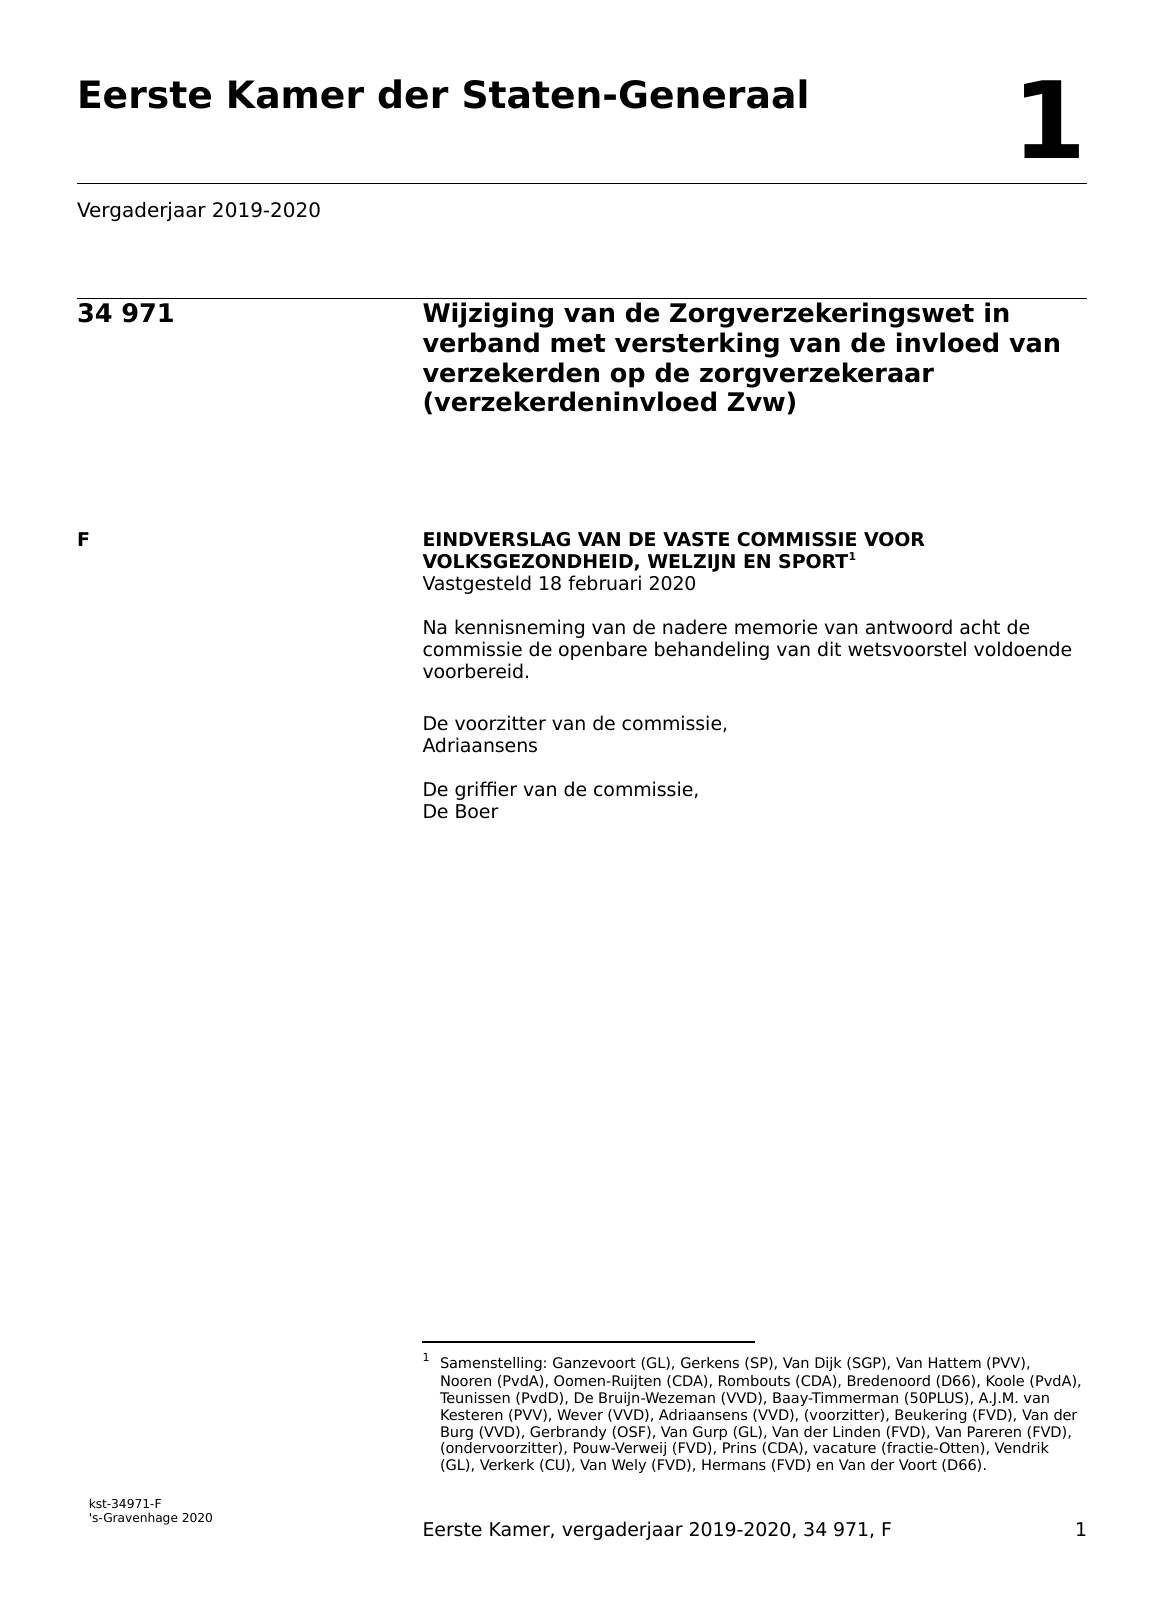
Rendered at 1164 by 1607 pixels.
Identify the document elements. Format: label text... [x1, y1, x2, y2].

table_header Eerste Kamer der Staten-Generaal [77, 59, 886, 183]
text Na kennisneming van de nadere memorie van antwoord acht de commissie de openbare behandeling van dit wetsvoorstel voldoende voorbereid. [422, 617, 1087, 683]
text 's-Gravenhage 2020 [88, 1511, 323, 1525]
text De voorzitter van de commissie, Adriaansens [422, 713, 1087, 757]
table_header 1 [886, 59, 1087, 183]
subtitle F EINDVERSLAG VAN DE VASTE COMMISSIE VOOR VOLKSGEZONDHEID, WELZIJN EN SPORT [77, 529, 1087, 573]
subtitle 34 971 Wijziging van de Zorgverzekeringswet in verband met versterking van de invloed van verzekerden op de zorgverzekeraar (verzekerdeninvloed Zvw) [77, 299, 1087, 418]
table_cell Vergaderjaar 2019-2020 [77, 184, 1087, 298]
text Vastgesteld 18 februari 2020 [422, 573, 1087, 595]
text De griffier van de commissie, De Boer [422, 779, 1087, 823]
text kst-34971-F [88, 1497, 323, 1511]
text Samenstelling: Ganzevoort (GL), Gerkens (SP), Van Dijk (SGP), Van Hattem (PVV), Nooren (PvdA), Oomen-Ruijten (CDA), Rombouts (CDA), Bredenoord (D66), Koole (PvdA), Teunissen (PvdD), De Bruijn-Wezeman (VVD), Baay-Timmerman (50PLUS), A.J.M. van Kesteren (PVV), Wever (VVD), Adriaansens (VVD), (voorzitter), Beukering (FVD), Van der Burg (VVD), Gerbrandy (OSF), Van Gurp (GL), Van der Linden (FVD), Van Pareren (FVD), (ondervoorzitter), Pouw-Verweij (FVD), Prins (CDA), vacature (fractie-Otten), Vendrik (GL), Verkerk (CU), Van Wely (FVD), Hermans (FVD) en Van der Voort (D66). [422, 1351, 1087, 1474]
